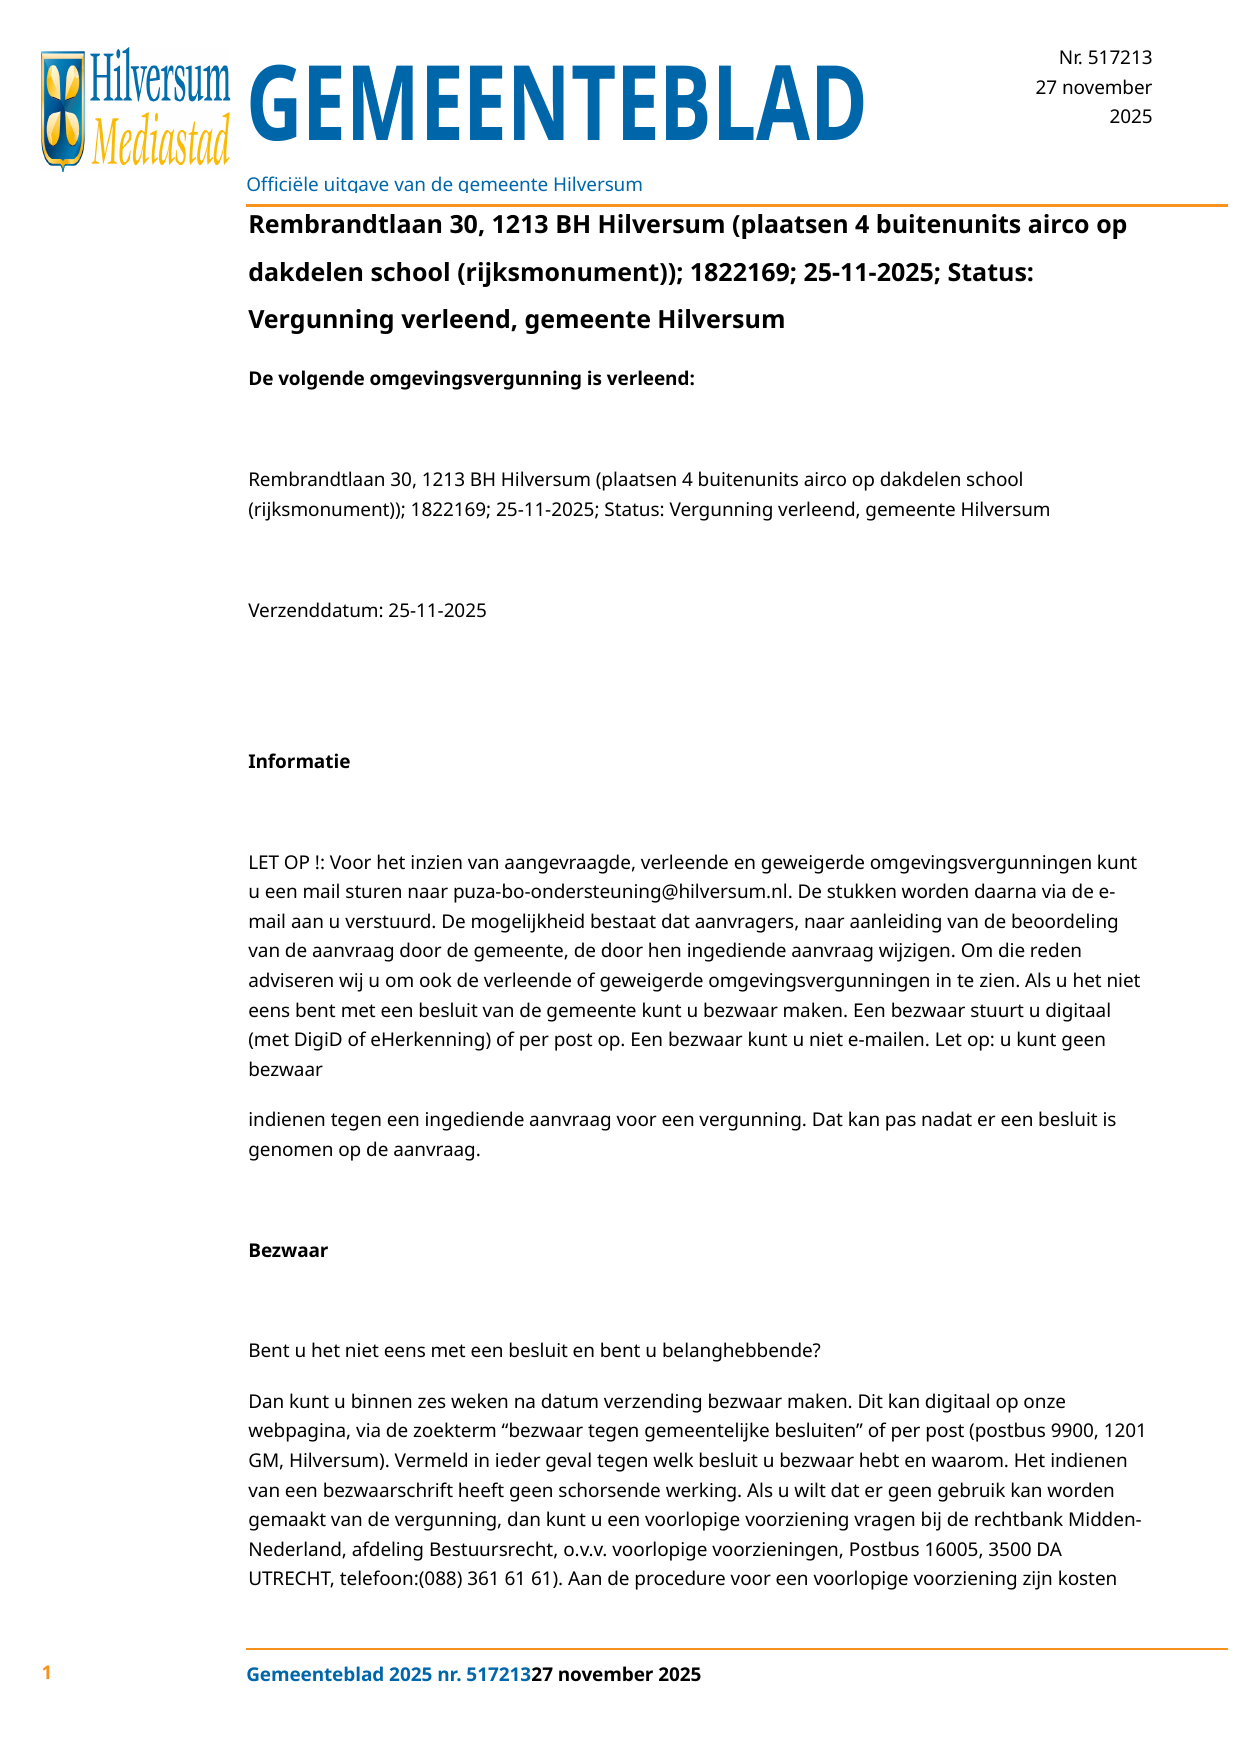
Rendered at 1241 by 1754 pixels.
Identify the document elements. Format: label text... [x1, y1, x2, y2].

text Bent u het niet eens met een besluit en bent u belanghebbende? [248, 1338, 1152, 1363]
text Informatie [248, 748, 1152, 774]
picture [41, 47, 231, 172]
text De volgende omgevingsvergunning is verleend: [248, 366, 1152, 391]
text indienen tegen een ingediende aanvraag voor een vergunning. Dat kan pas nadat er een besluit is genomen op de aanvraag. [248, 1106, 1152, 1162]
text Rembrandtlaan 30, 1213 BH Hilversum (plaatsen 4 buitenunits airco op dakdelen school (rijksmonument)); 1822169; 25-11-2025; Status: Vergunning verleend, gemeente Hilversum [248, 466, 1152, 522]
text Bezwaar [248, 1237, 1152, 1262]
text LET OP !: Voor het inzien van aangevraagde, verleende en geweigerde omgevingsvergunningen kunt u een mail sturen naar puza-bo-ondersteuning@hilversum.nl. De stukken worden daarna via de e-mail aan u verstuurd. De mogelijkheid bestaat dat aanvragers, naar aanleiding van de beoordeling van de aanvraag door de gemeente, de door hen ingediende aanvraag wijzigen. Om die reden adviseren wij u om ook de verleende of geweigerde omgevingsvergunningen in te zien. Als u het niet eens bent met een besluit van de gemeente kunt u bezwaar maken. Een bezwaar stuurt u digitaal (met DigiD of eHerkenning) of per post op. Een bezwaar kunt u niet e-mailen. Let op: u kunt geen bezwaar [248, 849, 1152, 1082]
text Verzenddatum: 25-11-2025 [248, 597, 1152, 622]
text Dan kunt u binnen zes weken na datum verzending bezwaar maken. Dit kan digitaal op onze webpagina, via de zoekterm “bezwaar tegen gemeentelijke besluiten” of per post (postbus 9900, 1201 GM, Hilversum). Vermeld in ieder geval tegen welk besluit u bezwaar hebt en waarom. Het indienen van een bezwaarschrift heeft geen schorsende werking. Als u wilt dat er geen gebruik kan worden gemaakt van de vergunning, dan kunt u een voorlopige voorziening vragen bij de rechtbank Midden-Nederland, afdeling Bestuursrecht, o.v.v. voorlopige voorzieningen, Postbus 16005, 3500 DA UTRECHT, telefoon:(088) 361 61 61). Aan de procedure voor een voorlopige voorziening zijn kosten [248, 1388, 1152, 1591]
text Rembrandtlaan 30, 1213 BH Hilversum (plaatsen 4 buitenunits airco op dakdelen school (rijksmonument)); 1822169; 25-11-2025; Status: Vergunning verleend, gemeente Hilversum [248, 207, 1152, 336]
